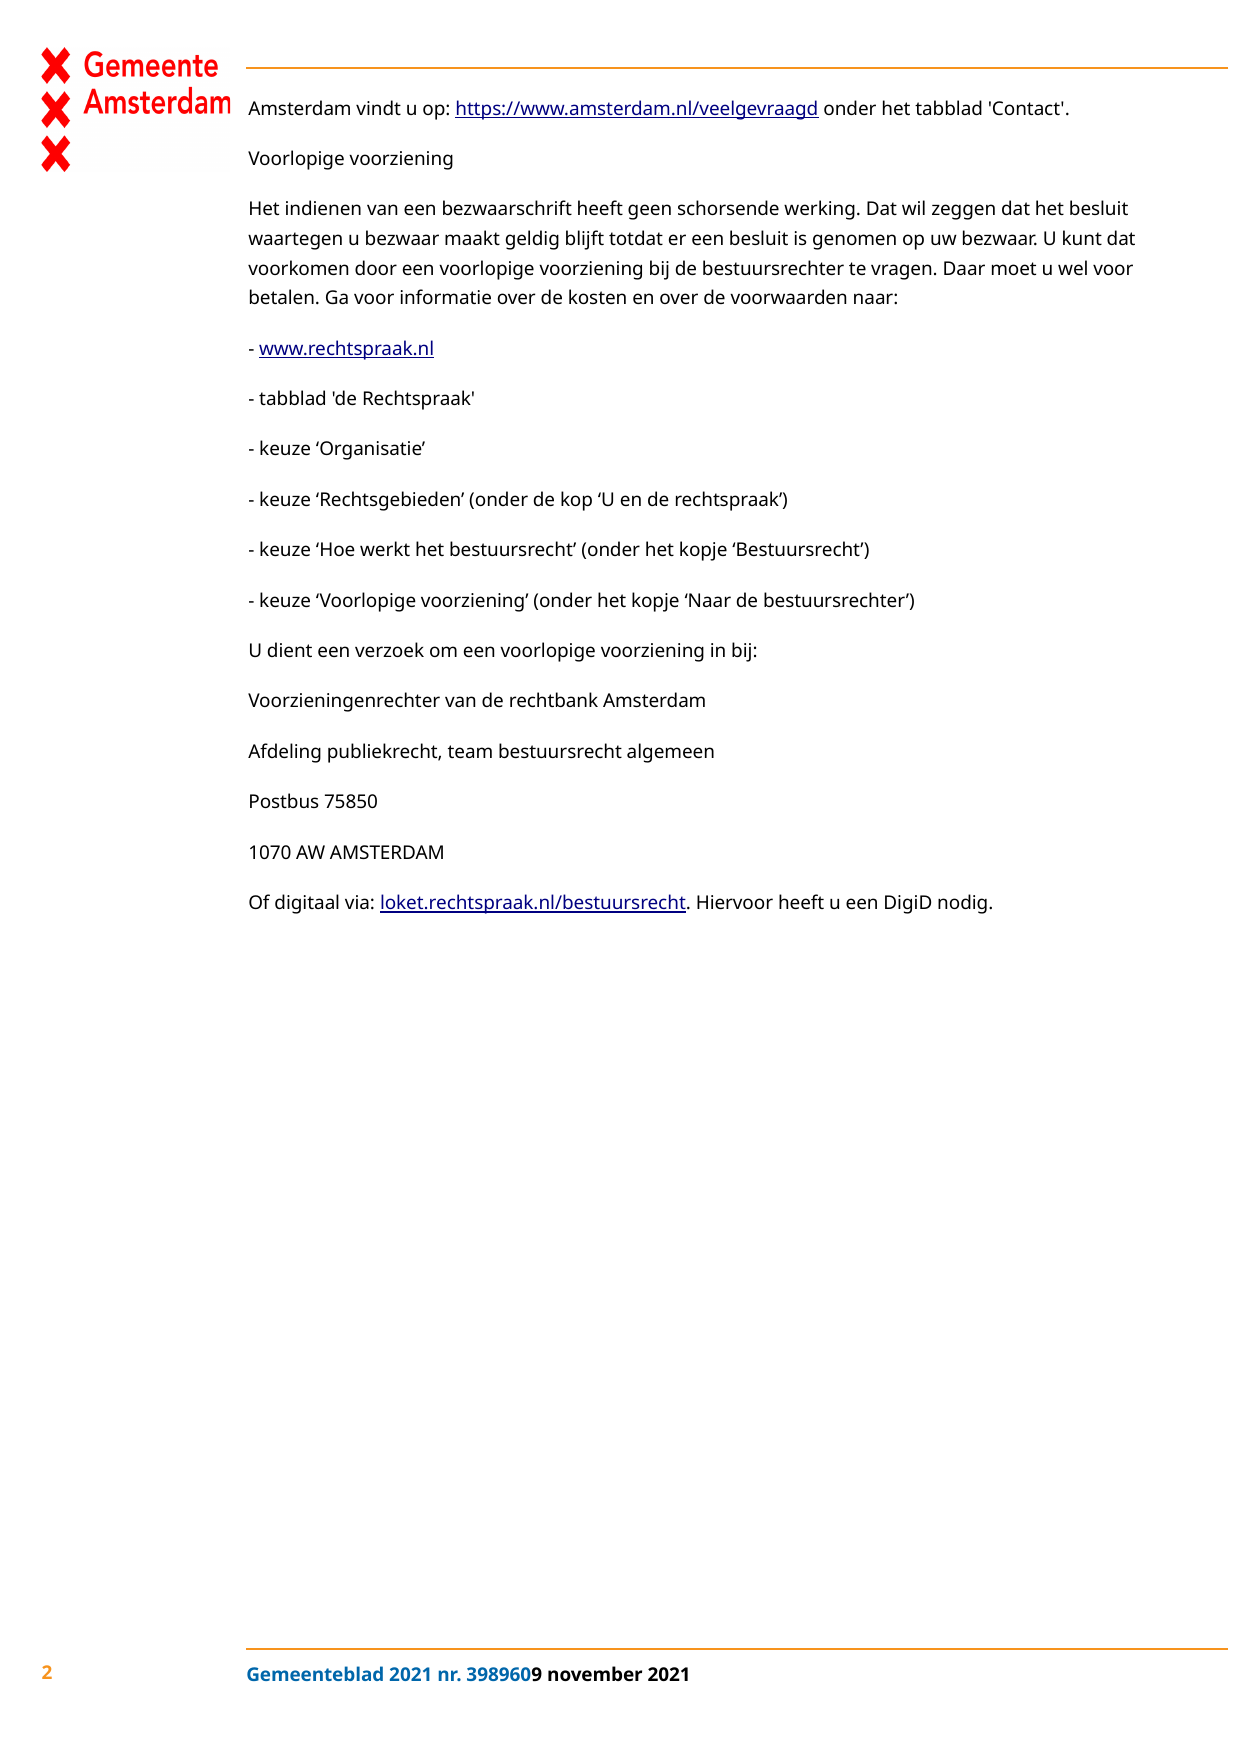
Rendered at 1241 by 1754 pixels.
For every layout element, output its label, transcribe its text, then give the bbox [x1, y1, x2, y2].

text - keuze ‘Organisatie’ [248, 436, 1152, 461]
text - keuze ‘Hoe werkt het bestuursrecht’ (onder het kopje ‘Bestuursrecht’) [248, 536, 1152, 562]
text U dient een verzoek om een voorlopige voorziening in bij: [248, 637, 1152, 663]
text Voorlopige voorziening [248, 145, 1152, 171]
text Voorzieningenrechter van de rechtbank Amsterdam [248, 688, 1152, 713]
text Postbus 75850 [248, 788, 1152, 814]
text Of digitaal via: loket.rechtspraak.nl/bestuursrecht. Hiervoor heeft u een DigiD nodig. [248, 889, 1152, 915]
text Amsterdam vindt u op: https://www.amsterdam.nl/veelgevraagd onder het tabblad 'Contact'. [248, 95, 1152, 121]
text 1070 AW AMSTERDAM [248, 839, 1152, 865]
text - keuze ‘Voorlopige voorziening’ (onder het kopje ‘Naar de bestuursrechter’) [248, 587, 1152, 613]
text Het indienen van een bezwaarschrift heeft geen schorsende werking. Dat wil zeggen dat het besluit waartegen u bezwaar maakt geldig blijft totdat er een besluit is genomen op uw bezwaar. U kunt dat voorkomen door een voorlopige voorziening bij de bestuursrechter te vragen. Daar moet u wel voor betalen. Ga voor informatie over de kosten en over de voorwaarden naar: [248, 196, 1152, 310]
text Afdeling publiekrecht, team bestuursrecht algemeen [248, 738, 1152, 764]
text - tabblad 'de Rechtspraak' [248, 385, 1152, 411]
text - keuze ‘Rechtsgebieden’ (onder de kop ‘U en de rechtspraak’) [248, 486, 1152, 512]
picture [41, 47, 231, 172]
text - www.rechtspraak.nl [248, 335, 1152, 361]
